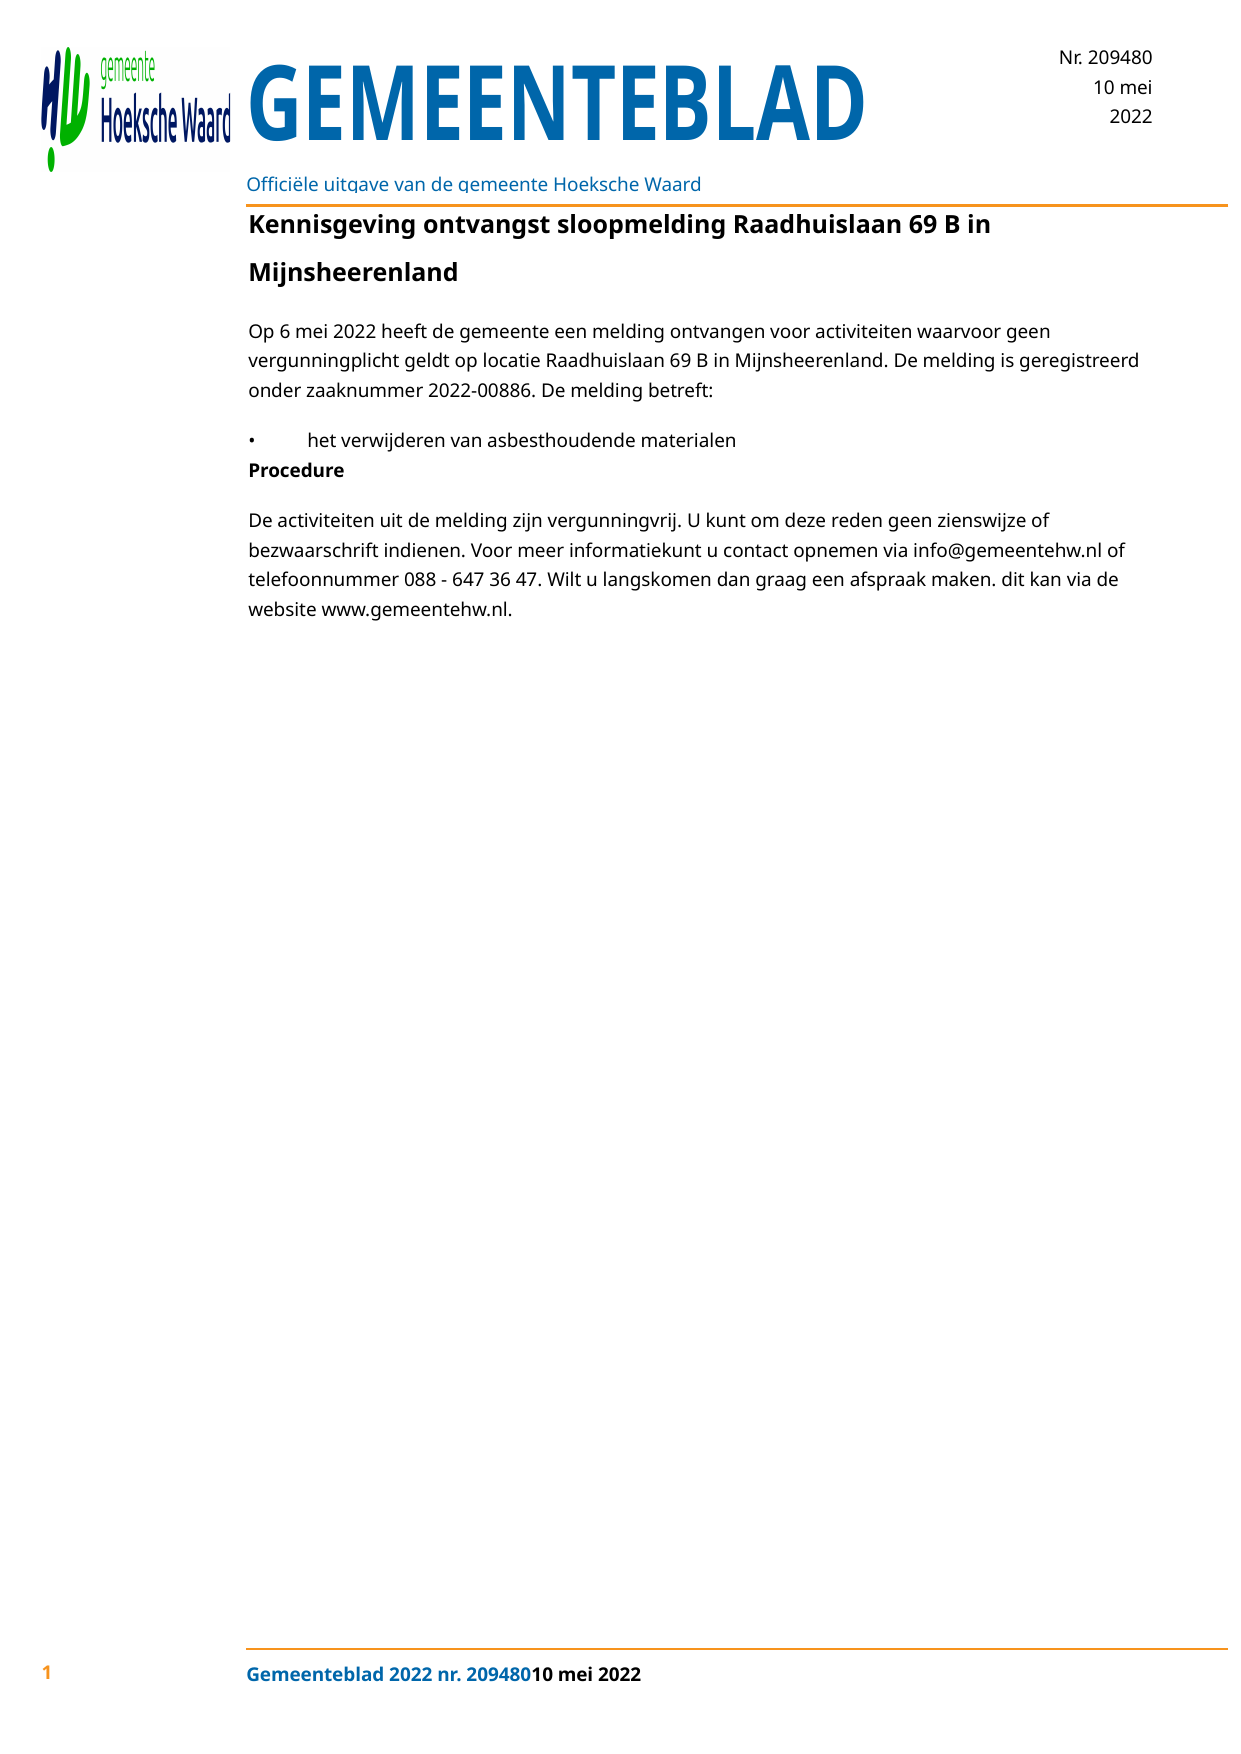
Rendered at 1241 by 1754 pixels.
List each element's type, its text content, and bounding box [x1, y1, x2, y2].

text Kennisgeving ontvangst sloopmelding Raadhuislaan 69 B in Mijnsheerenland [248, 207, 1152, 288]
text Procedure [248, 457, 1152, 483]
picture [41, 47, 231, 172]
text Op 6 mei 2022 heeft de gemeente een melding ontvangen voor activiteiten waarvoor geen vergunningplicht geldt op locatie Raadhuislaan 69 B in Mijnsheerenland. De melding is geregistreerd onder zaaknummer 2022-00886. De melding betreft: [248, 318, 1152, 403]
text De activiteiten uit de melding zijn vergunningvrij. U kunt om deze reden geen zienswijze of bezwaarschrift indienen. Voor meer informatiekunt u contact opnemen via info@gemeentehw.nl of telefoonnummer 088 - 647 36 47. Wilt u langskomen dan graag een afspraak maken. dit kan via de website www.gemeentehw.nl. [248, 507, 1152, 622]
list het verwijderen van asbesthoudende materialen [248, 427, 1152, 453]
